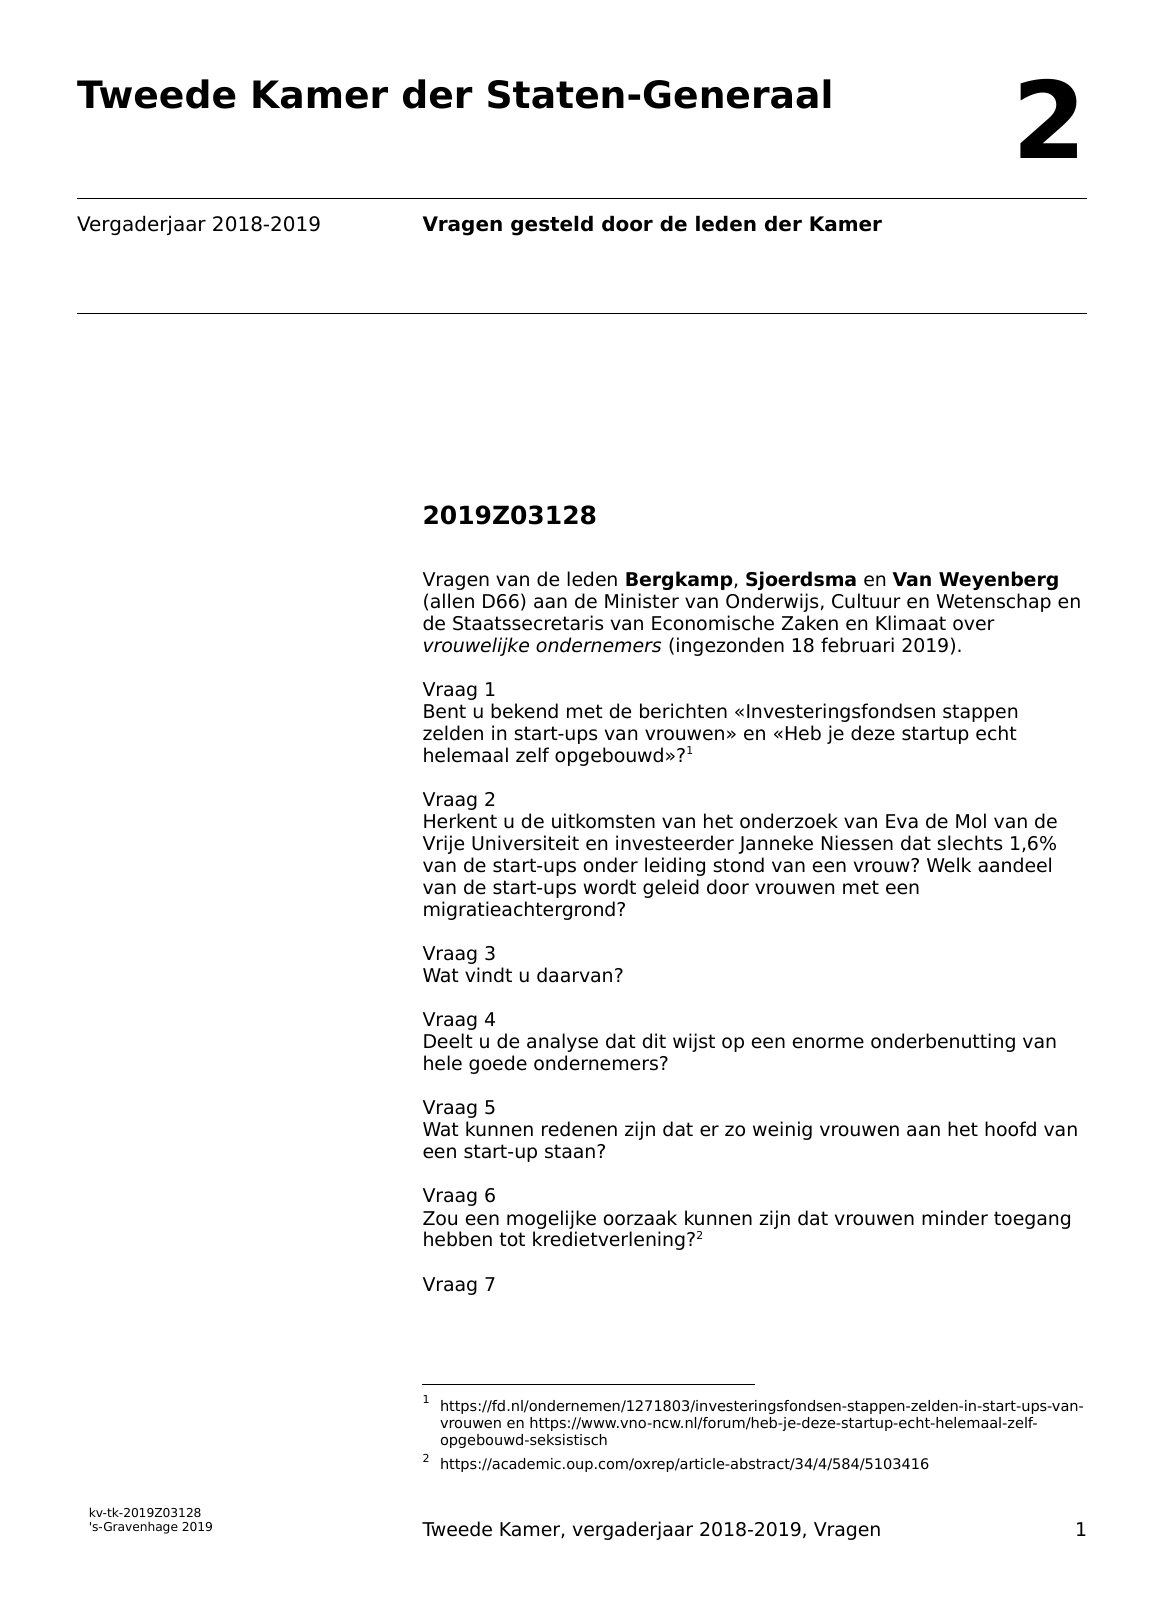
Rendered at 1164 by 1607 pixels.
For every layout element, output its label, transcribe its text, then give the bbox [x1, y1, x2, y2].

text Wat vindt u daarvan? [422, 965, 1087, 987]
text https://academic.oup.com/oxrep/article-abstract/34/4/584/5103416 [422, 1452, 1087, 1474]
text Vraag 4 [422, 1009, 1087, 1031]
text Vraag 5 [422, 1097, 1087, 1119]
text 's-Gravenhage 2019 [88, 1520, 323, 1534]
table_header 2 [886, 59, 1087, 198]
text 2019Z03128 [422, 501, 1087, 531]
text Vraag 7 [422, 1273, 1087, 1296]
text Vragen van de leden Bergkamp, Sjoerdsma en Van Weyenberg (allen D66) aan de Minister van Onderwijs, Cultuur en Wetenschap en de Staatssecretaris van Economische Zaken en Klimaat over vrouwelijke ondernemers (ingezonden 18 februari 2019). [422, 569, 1087, 657]
text Zou een mogelijke oorzaak kunnen zijn dat vrouwen minder toegang hebben tot kredietverlening? [422, 1207, 1087, 1251]
text Wat kunnen redenen zijn dat er zo weinig vrouwen aan het hoofd van een start-up staan? [422, 1119, 1087, 1163]
table_header Tweede Kamer der Staten-Generaal [77, 59, 886, 198]
table_cell Vergaderjaar 2018-2019 [77, 199, 422, 313]
text kv-tk-2019Z03128 [88, 1506, 323, 1520]
text https://fd.nl/ondernemen/1271803/investeringsfondsen-stappen-zelden-in-start-ups-van-vrouwen en https://www.vno-ncw.nl/forum/heb-je-deze-startup-echt-helemaal-zelf-opgebouwd-seksistisch [422, 1393, 1087, 1449]
text Herkent u de uitkomsten van het onderzoek van Eva de Mol van de Vrije Universiteit en investeerder Janneke Niessen dat slechts 1,6% van de start-ups onder leiding stond van een vrouw? Welk aandeel van de start-ups wordt geleid door vrouwen met een migratieachtergrond? [422, 811, 1087, 921]
text Vraag 3 [422, 943, 1087, 965]
text Vraag 6 [422, 1185, 1087, 1207]
text Bent u bekend met de berichten «Investeringsfondsen stappen zelden in start-ups van vrouwen» en «Heb je deze startup echt helemaal zelf opgebouwd»? [422, 701, 1087, 767]
table_cell Vragen gesteld door de leden der Kamer [422, 199, 1087, 313]
text Vraag 2 [422, 789, 1087, 811]
text Vraag 1 [422, 679, 1087, 701]
text Deelt u de analyse dat dit wijst op een enorme onderbenutting van hele goede ondernemers? [422, 1031, 1087, 1075]
